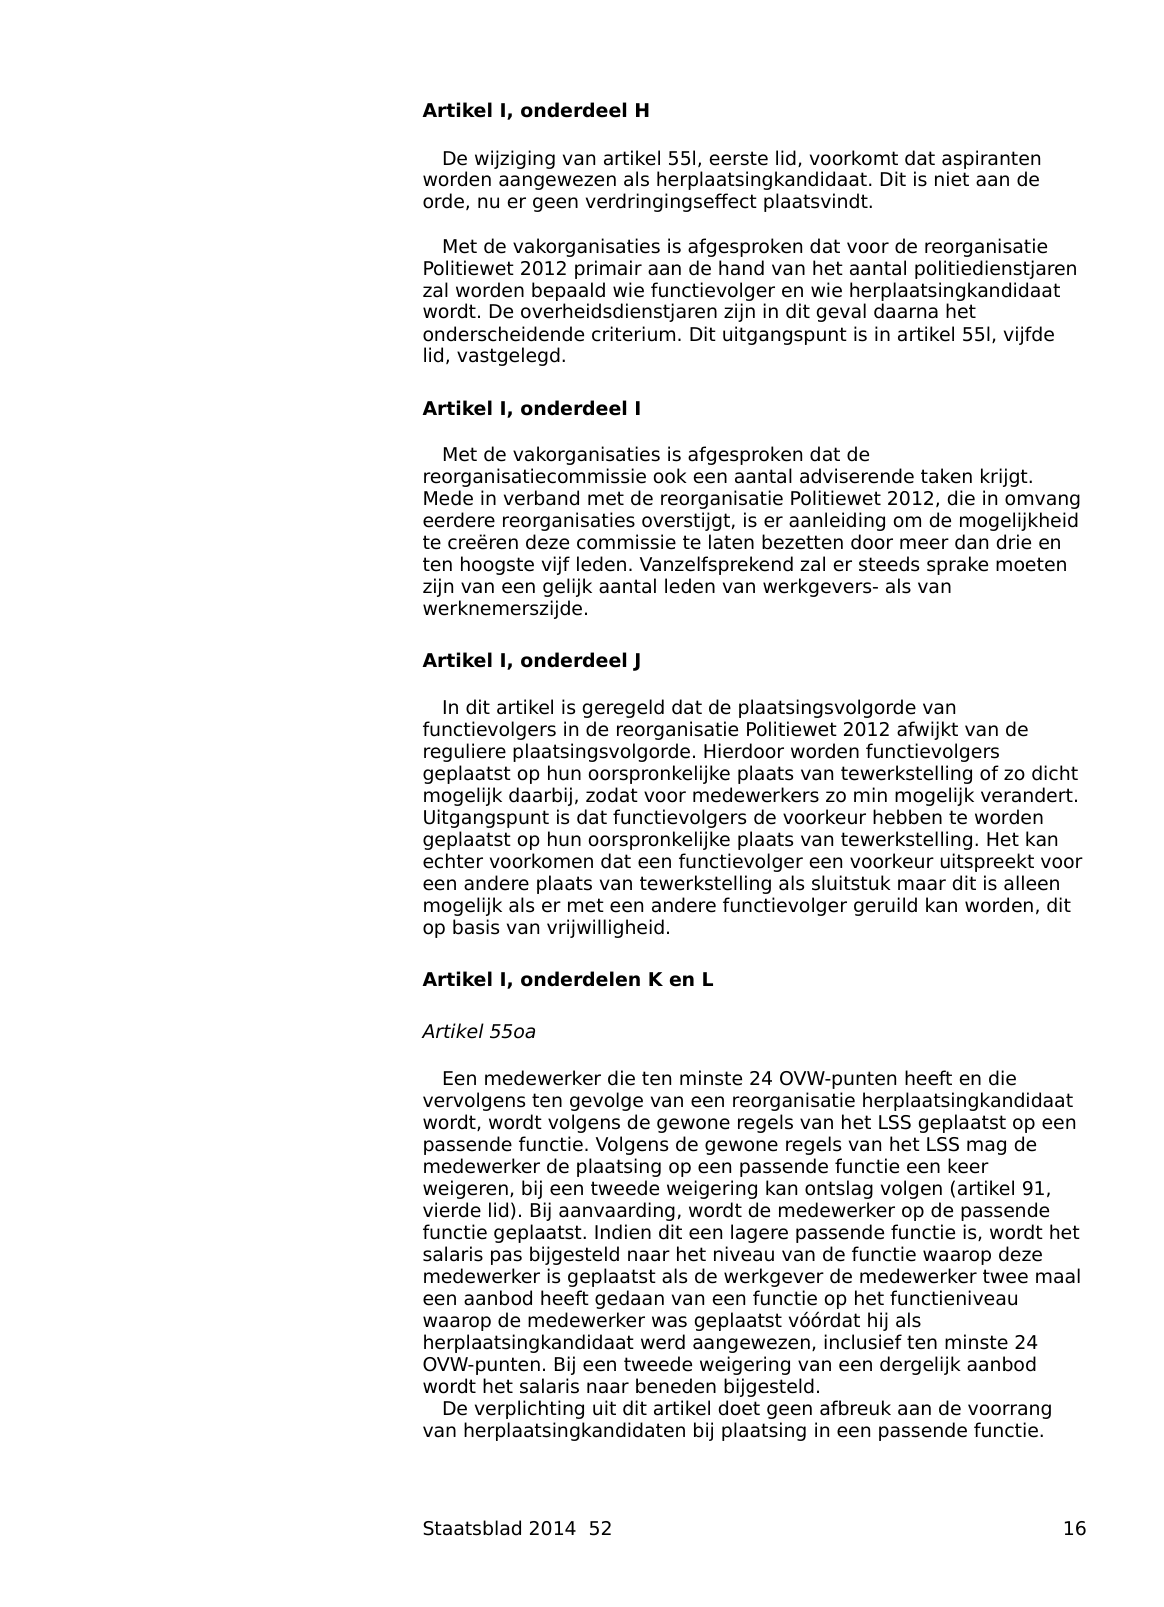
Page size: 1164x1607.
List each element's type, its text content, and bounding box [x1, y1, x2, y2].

text De wijziging van artikel 55l, eerste lid, voorkomt dat aspiranten worden aangewezen als herplaatsingkandidaat. Dit is niet aan de orde, nu er geen verdringingseffect plaatsvindt. [422, 147, 1087, 213]
text In dit artikel is geregeld dat de plaatsingsvolgorde van functievolgers in de reorganisatie Politiewet 2012 afwijkt van de reguliere plaatsingsvolgorde. Hierdoor worden functievolgers geplaatst op hun oorspronkelijke plaats van tewerkstelling of zo dicht mogelijk daarbij, zodat voor medewerkers zo min mogelijk verandert. Uitgangspunt is dat functievolgers de voorkeur hebben te worden geplaatst op hun oorspronkelijke plaats van tewerkstelling. Het kan echter voorkomen dat een functievolger een voorkeur uitspreekt voor een andere plaats van tewerkstelling als sluitstuk maar dit is alleen mogelijk als er met een andere functievolger geruild kan worden, dit op basis van vrijwilligheid. [422, 697, 1087, 939]
subtitle Artikel I, onderdeel I [422, 397, 1087, 419]
text Met de vakorganisaties is afgesproken dat voor de reorganisatie Politiewet 2012 primair aan de hand van het aantal politiedienstjaren zal worden bepaald wie functievolger en wie herplaatsingkandidaat wordt. De overheidsdienstjaren zijn in dit geval daarna het onderscheidende criterium. Dit uitgangspunt is in artikel 55l, vijfde lid, vastgelegd. [422, 236, 1087, 367]
text De verplichting uit dit artikel doet geen afbreuk aan de voorrang van herplaatsingkandidaten bij plaatsing in een passende functie. [422, 1398, 1087, 1442]
text Met de vakorganisaties is afgesproken dat de reorganisatiecommissie ook een aantal adviserende taken krijgt. Mede in verband met de reorganisatie Politiewet 2012, die in omvang eerdere reorganisaties overstijgt, is er aanleiding om de mogelijkheid te creëren deze commissie te laten bezetten door meer dan drie en ten hoogste vijf leden. Vanzelfsprekend zal er steeds sprake moeten zijn van een gelijk aantal leden van werkgevers- als van werknemerszijde. [422, 444, 1087, 620]
text Een medewerker die ten minste 24 OVW-punten heeft en die vervolgens ten gevolge van een reorganisatie herplaatsingkandidaat wordt, wordt volgens de gewone regels van het LSS geplaatst op een passende functie. Volgens de gewone regels van het LSS mag de medewerker de plaatsing op een passende functie een keer weigeren, bij een tweede weigering kan ontslag volgen (artikel 91, vierde lid). Bij aanvaarding, wordt de medewerker op de passende functie geplaatst. Indien dit een lagere passende functie is, wordt het salaris pas bijgesteld naar het niveau van de functie waarop deze medewerker is geplaatst als de werkgever de medewerker twee maal een aanbod heeft gedaan van een functie op het functieniveau waarop de medewerker was geplaatst vóórdat hij als herplaatsingkandidaat werd aangewezen, inclusief ten minste 24 OVW-punten. Bij een tweede weigering van een dergelijk aanbod wordt het salaris naar beneden bijgesteld. [422, 1068, 1087, 1398]
subtitle Artikel I, onderdeel H [422, 100, 1087, 122]
subtitle Artikel 55oa [422, 1021, 1087, 1043]
subtitle Artikel I, onderdeel J [422, 650, 1087, 672]
subtitle Artikel I, onderdelen K en L [422, 969, 1087, 991]
